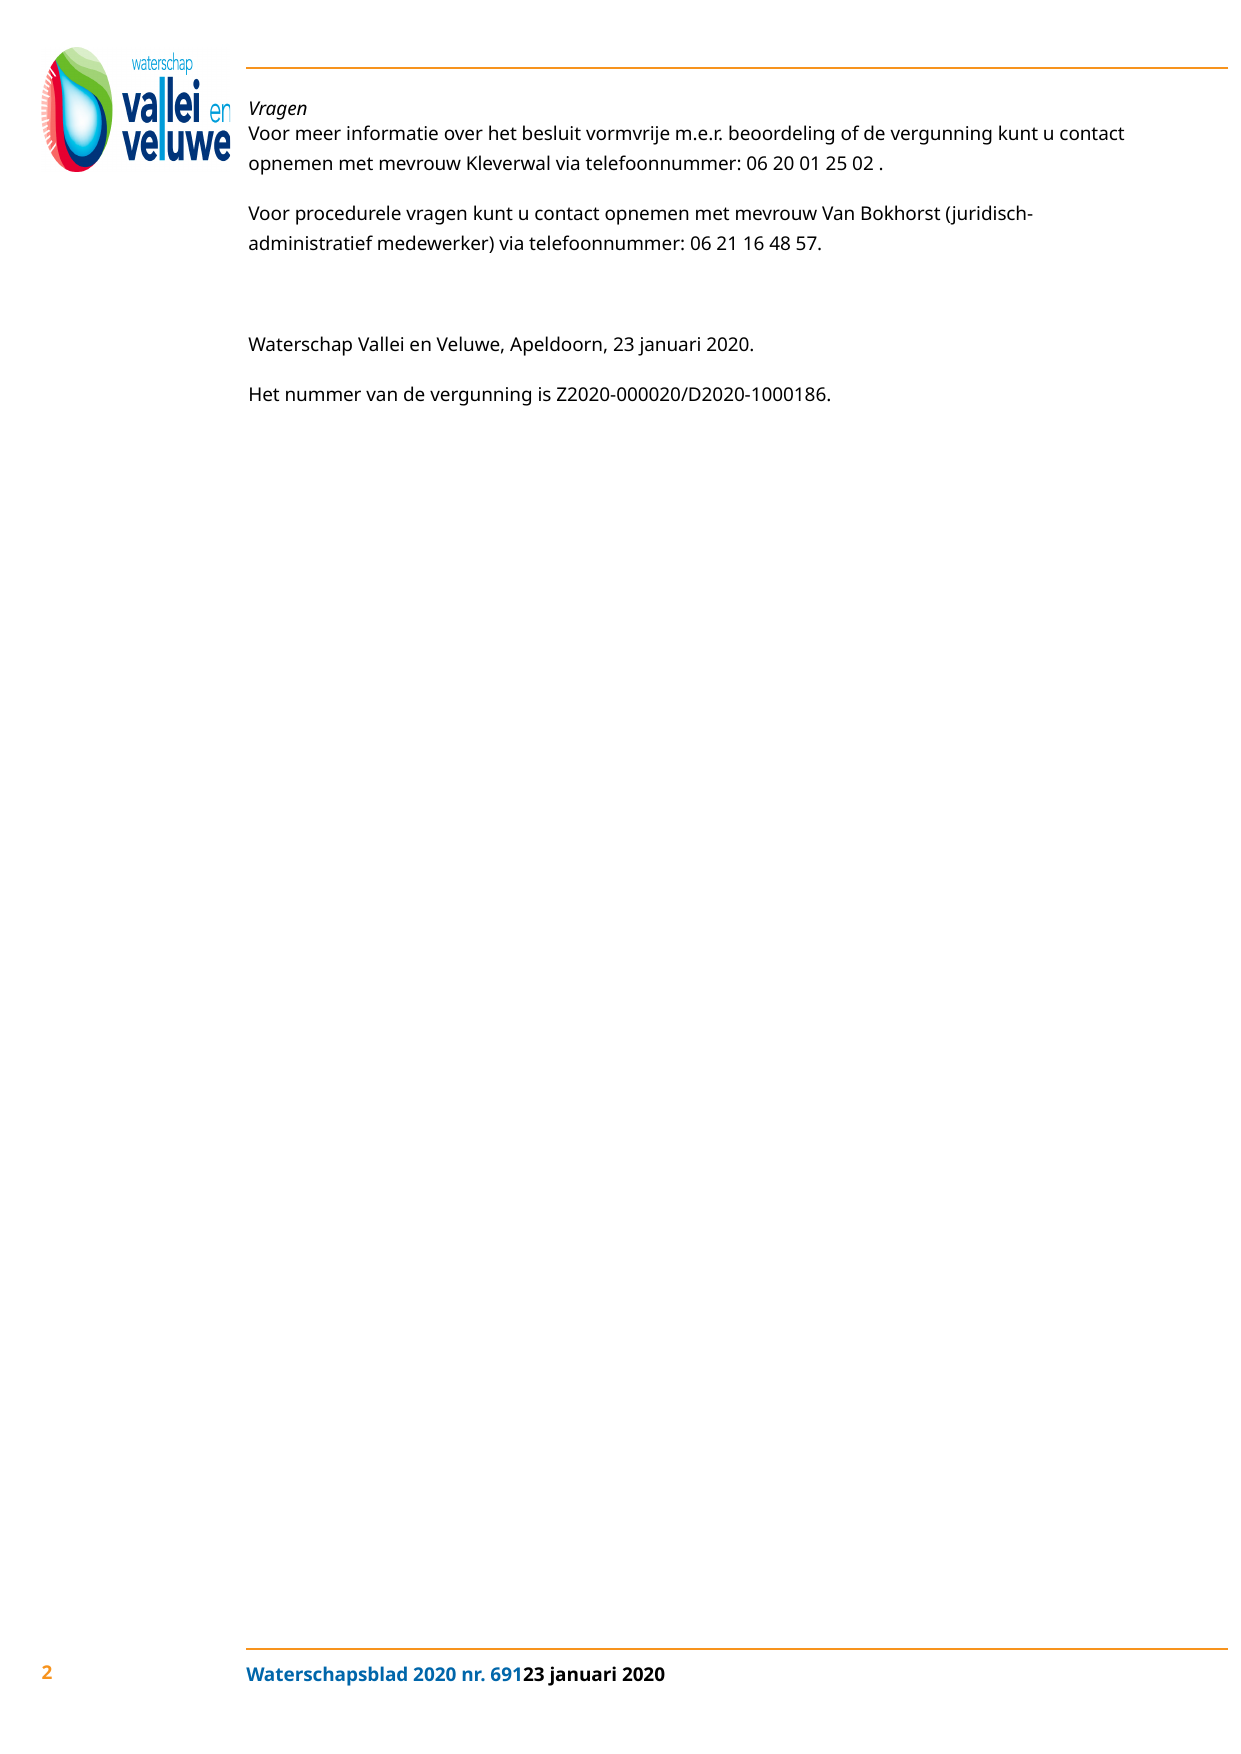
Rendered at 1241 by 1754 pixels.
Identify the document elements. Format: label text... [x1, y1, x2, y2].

text Voor procedurele vragen kunt u contact opnemen met mevrouw Van Bokhorst (juridisch-administratief medewerker) via telefoonnummer: 06 21 16 48 57. [248, 201, 1152, 256]
text Het nummer van de vergunning is Z2020-000020/D2020-1000186. [248, 381, 1152, 407]
picture [41, 47, 231, 172]
text Waterschap Vallei en Veluwe, Apeldoorn, 23 januari 2020. [248, 331, 1152, 357]
text Vragen [248, 95, 1152, 121]
text Voor meer informatie over het besluit vormvrije m.e.r. beoordeling of de vergunning kunt u contact opnemen met mevrouw Kleverwal via telefoonnummer: 06 20 01 25 02 . [248, 121, 1152, 176]
